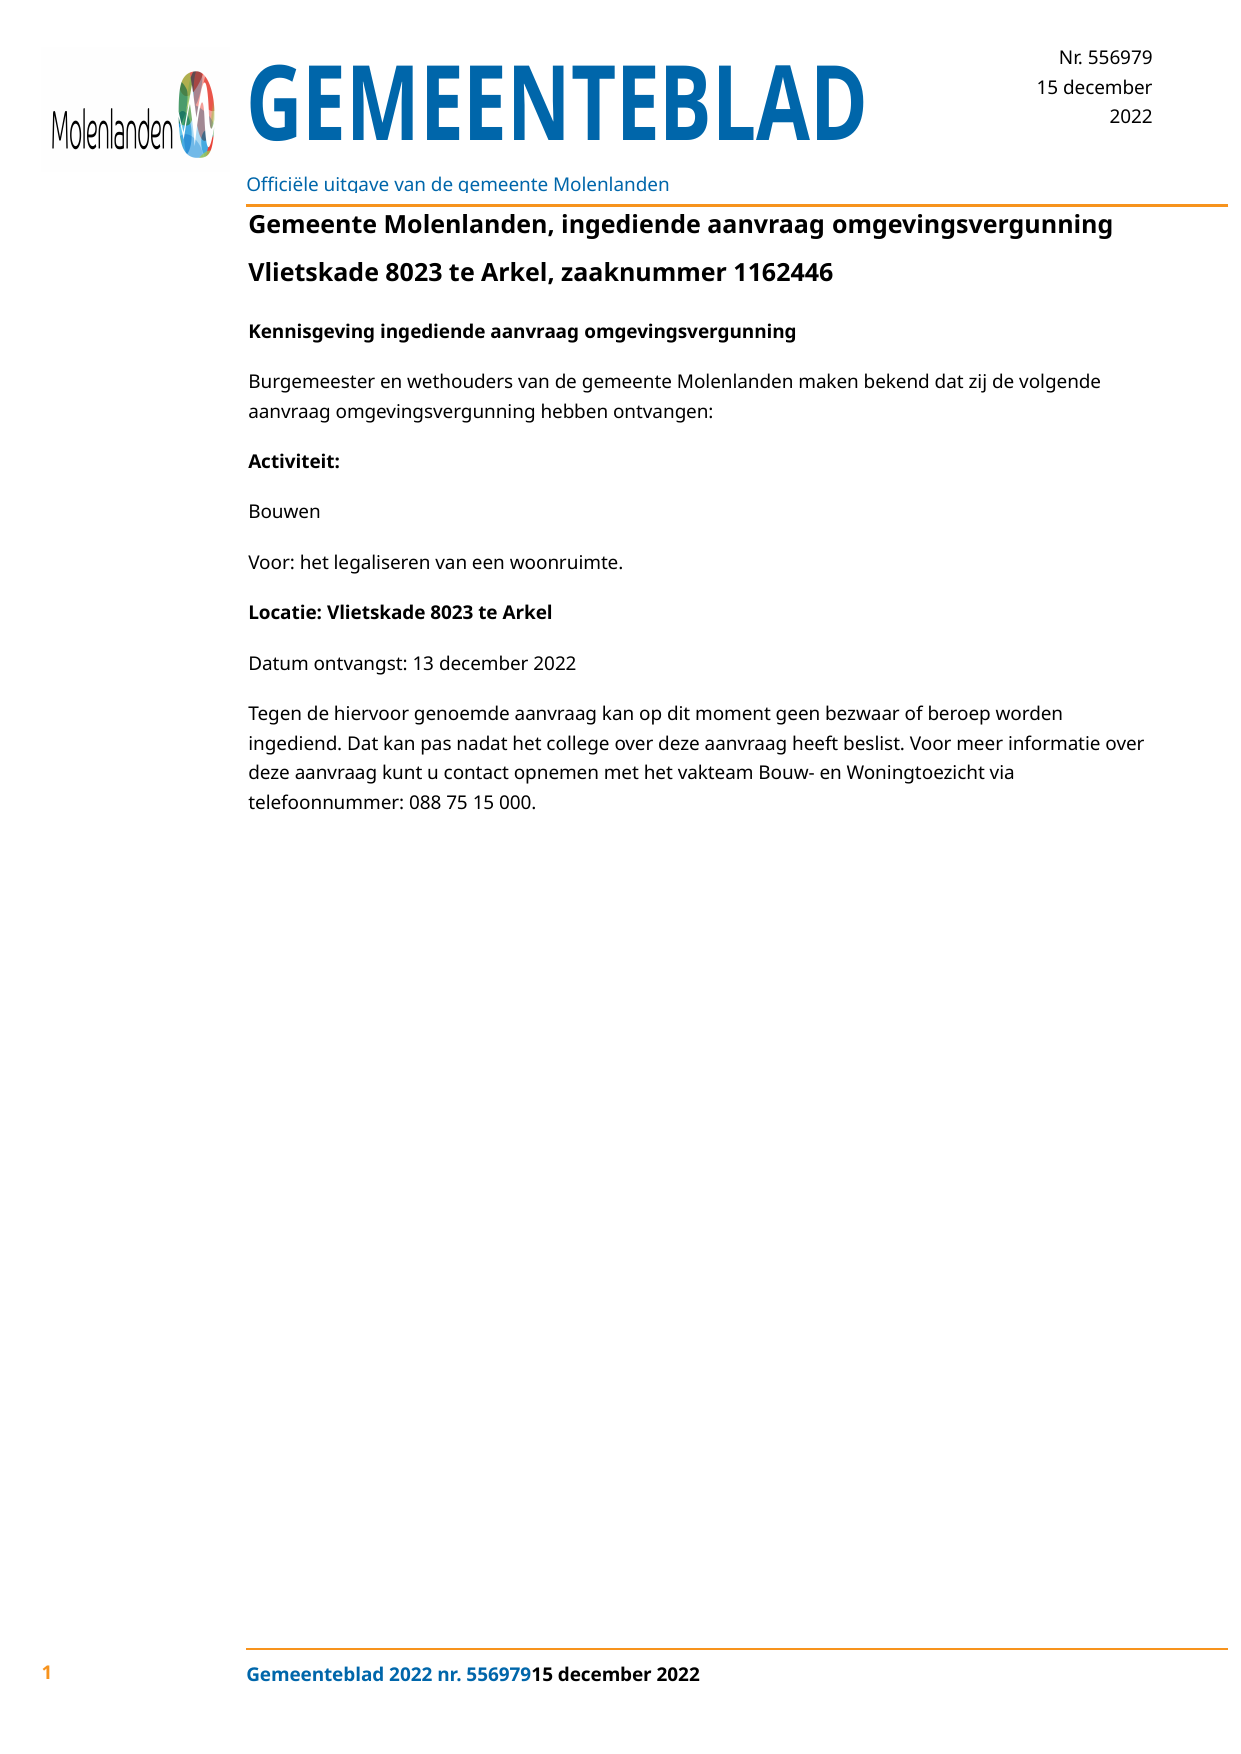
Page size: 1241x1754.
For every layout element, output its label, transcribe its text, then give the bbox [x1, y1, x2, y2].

text Bouwen [248, 499, 1152, 524]
text Tegen de hiervoor genoemde aanvraag kan op dit moment geen bezwaar of beroep worden ingediend. Dat kan pas nadat het college over deze aanvraag heeft beslist. Voor meer informatie over deze aanvraag kunt u contact opnemen met het vakteam Bouw- en Woningtoezicht via telefoonnummer: 088 75 15 000. [248, 700, 1152, 815]
text Gemeente Molenlanden, ingediende aanvraag omgevingsvergunning Vlietskade 8023 te Arkel, zaaknummer 1162446 [248, 207, 1152, 288]
text Voor: het legaliseren van een woonruimte. [248, 549, 1152, 575]
text Activiteit: [248, 448, 1152, 474]
picture [41, 47, 231, 172]
text Burgemeester en wethouders van de gemeente Molenlanden maken bekend dat zij de volgende aanvraag omgevingsvergunning hebben ontvangen: [248, 368, 1152, 424]
text Datum ontvangst: 13 december 2022 [248, 650, 1152, 676]
text Locatie: Vlietskade 8023 te Arkel [248, 599, 1152, 625]
text Kennisgeving ingediende aanvraag omgevingsvergunning [248, 318, 1152, 344]
